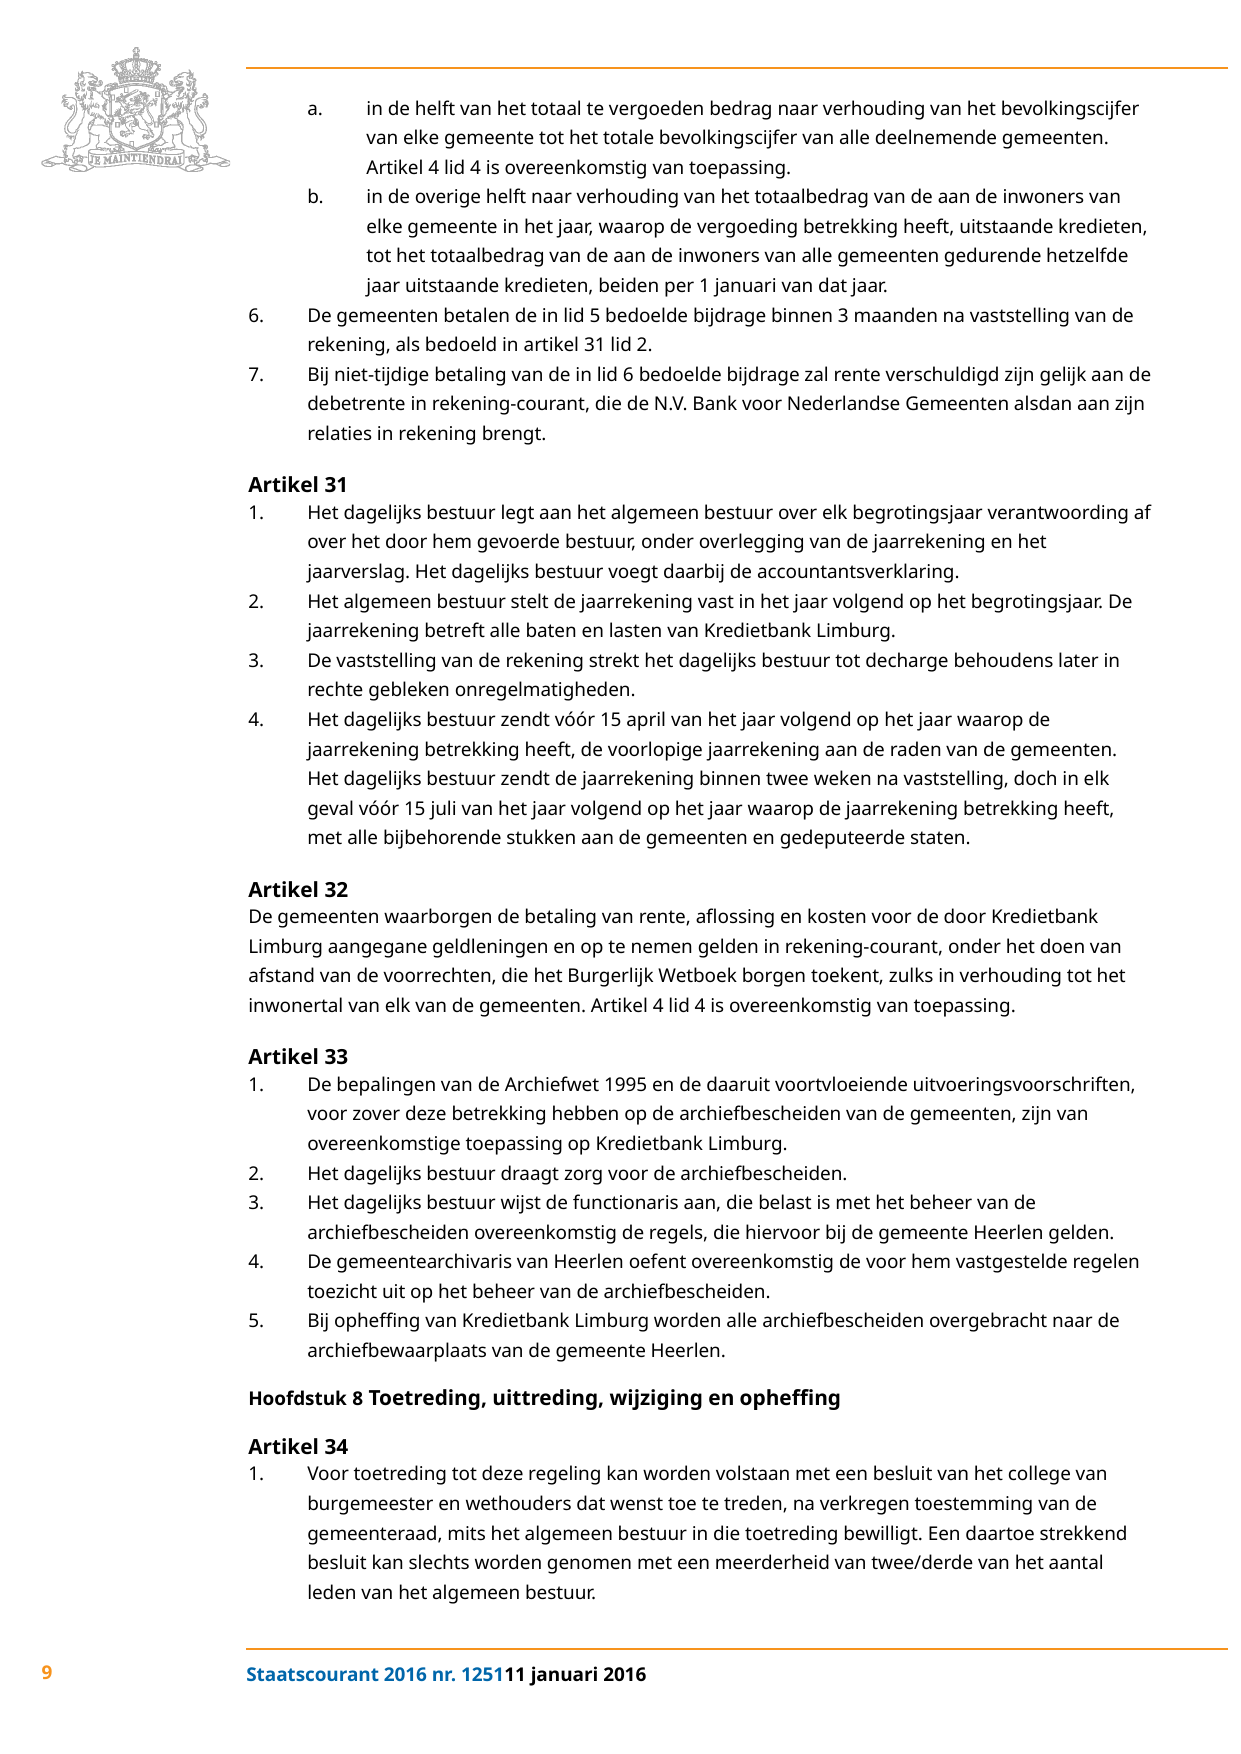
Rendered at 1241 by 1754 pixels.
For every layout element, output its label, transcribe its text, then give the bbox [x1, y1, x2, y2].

list De gemeentearchivaris van Heerlen oefent overeenkomstig de voor hem vastgestelde regelen toezicht uit op het beheer van de archiefbescheiden. [248, 1248, 1152, 1304]
list Voor toetreding tot deze regeling kan worden volstaan met een besluit van het college van burgemeester en wethouders dat wenst toe te treden, na verkregen toestemming van de gemeenteraad, mits het algemeen bestuur in die toetreding bewilligt. Een daartoe strekkend besluit kan slechts worden genomen met een meerderheid van twee/derde van het aantal leden van het algemeen bestuur. [248, 1461, 1152, 1604]
text Artikel 31 [248, 471, 1152, 499]
list Het dagelijks bestuur wijst de functionaris aan, die belast is met het beheer van de archiefbescheiden overeenkomstig de regels, die hiervoor bij de gemeente Heerlen gelden. [248, 1189, 1152, 1244]
list in de overige helft naar verhouding van het totaalbedrag van de aan de inwoners van elke gemeente in het jaar, waarop de vergoeding betrekking heeft, uitstaande kredieten, tot het totaalbedrag van de aan de inwoners van alle gemeenten gedurende hetzelfde jaar uitstaande kredieten, beiden per 1 januari van dat jaar. [307, 183, 1152, 298]
list Bij niet-tijdige betaling van de in lid 6 bedoelde bijdrage zal rente verschuldigd zijn gelijk aan de debetrente in rekening-courant, die de N.V. Bank voor Nederlandse Gemeenten alsdan aan zijn relaties in rekening brengt. [248, 361, 1152, 446]
picture [41, 47, 231, 172]
list Het dagelijks bestuur zendt vóór 15 april van het jaar volgend op het jaar waarop de jaarrekening betrekking heeft, de voorlopige jaarrekening aan de raden van de gemeenten. Het dagelijks bestuur zendt de jaarrekening binnen twee weken na vaststelling, doch in elk geval vóór 15 juli van het jaar volgend op het jaar waarop de jaarrekening betrekking heeft, met alle bijbehorende stukken aan de gemeenten en gedeputeerde staten. [248, 706, 1152, 850]
list De bepalingen van de Archiefwet 1995 en de daaruit voortvloeiende uitvoeringsvoorschriften, voor zover deze betrekking hebben op de archiefbescheiden van de gemeenten, zijn van overeenkomstige toepassing op Kredietbank Limburg. [248, 1071, 1152, 1156]
text Artikel 34 [248, 1432, 1152, 1461]
list Het algemeen bestuur stelt de jaarrekening vast in het jaar volgend op het begrotingsjaar. De jaarrekening betreft alle baten en lasten van Kredietbank Limburg. [248, 588, 1152, 643]
list De gemeenten betalen de in lid 5 bedoelde bijdrage binnen 3 maanden na vaststelling van de rekening, als bedoeld in artikel 31 lid 2. [248, 302, 1152, 357]
text De gemeenten waarborgen de betaling van rente, aflossing en kosten voor de door Kredietbank Limburg aangegane geldleningen en op te nemen gelden in rekening-courant, onder het doen van afstand van de voorrechten, die het Burgerlijk Wetboek borgen toekent, zulks in verhouding tot het inwonertal van elk van de gemeenten. Artikel 4 lid 4 is overeenkomstig van toepassing. [248, 903, 1152, 1018]
list in de helft van het totaal te vergoeden bedrag naar verhouding van het bevolkingscijfer van elke gemeente tot het totale bevolkingscijfer van alle deelnemende gemeenten. Artikel 4 lid 4 is overeenkomstig van toepassing. [307, 95, 1152, 180]
text Hoofdstuk 8 Toetreding, uittreding, wijziging en opheffing [248, 1383, 1152, 1411]
text Artikel 33 [248, 1042, 1152, 1071]
list Het dagelijks bestuur legt aan het algemeen bestuur over elk begrotingsjaar verantwoording af over het door hem gevoerde bestuur, onder overlegging van de jaarrekening en het jaarverslag. Het dagelijks bestuur voegt daarbij de accountantsverklaring. [248, 499, 1152, 584]
list Bij opheffing van Kredietbank Limburg worden alle archiefbescheiden overgebracht naar de archiefbewaarplaats van de gemeente Heerlen. [248, 1308, 1152, 1363]
list De vaststelling van de rekening strekt het dagelijks bestuur tot decharge behoudens later in rechte gebleken onregelmatigheden. [248, 647, 1152, 702]
list Het dagelijks bestuur draagt zorg voor de archiefbescheiden. [248, 1160, 1152, 1185]
text Artikel 32 [248, 875, 1152, 903]
